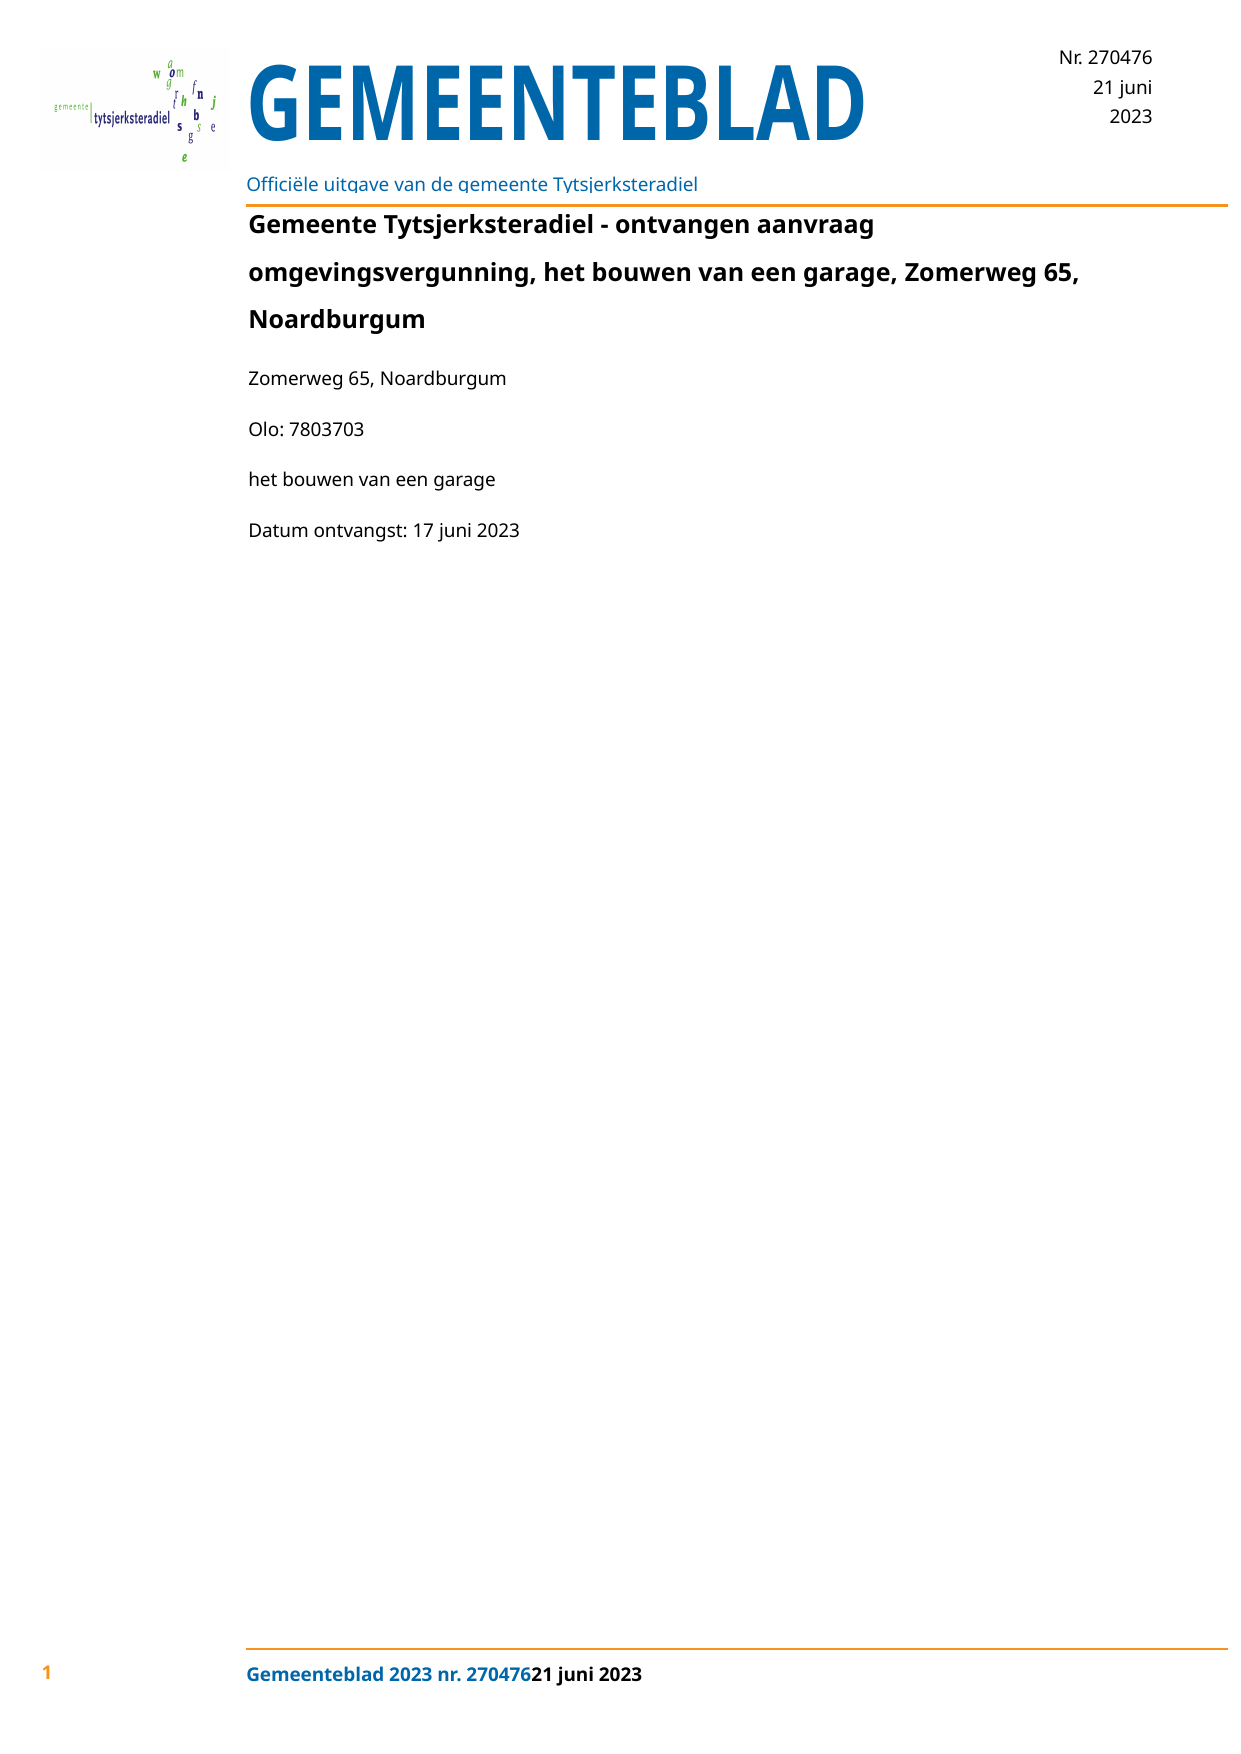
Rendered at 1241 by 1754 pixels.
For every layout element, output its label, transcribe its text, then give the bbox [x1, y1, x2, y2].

text Zomerweg 65, Noardburgum [248, 366, 1152, 391]
text Olo: 7803703 [248, 416, 1152, 442]
picture [41, 47, 231, 172]
text het bouwen van een garage [248, 466, 1152, 492]
text Datum ontvangst: 17 juni 2023 [248, 517, 1152, 542]
text Gemeente Tytsjerksteradiel - ontvangen aanvraag omgevingsvergunning, het bouwen van een garage, Zomerweg 65, Noardburgum [248, 207, 1152, 336]
